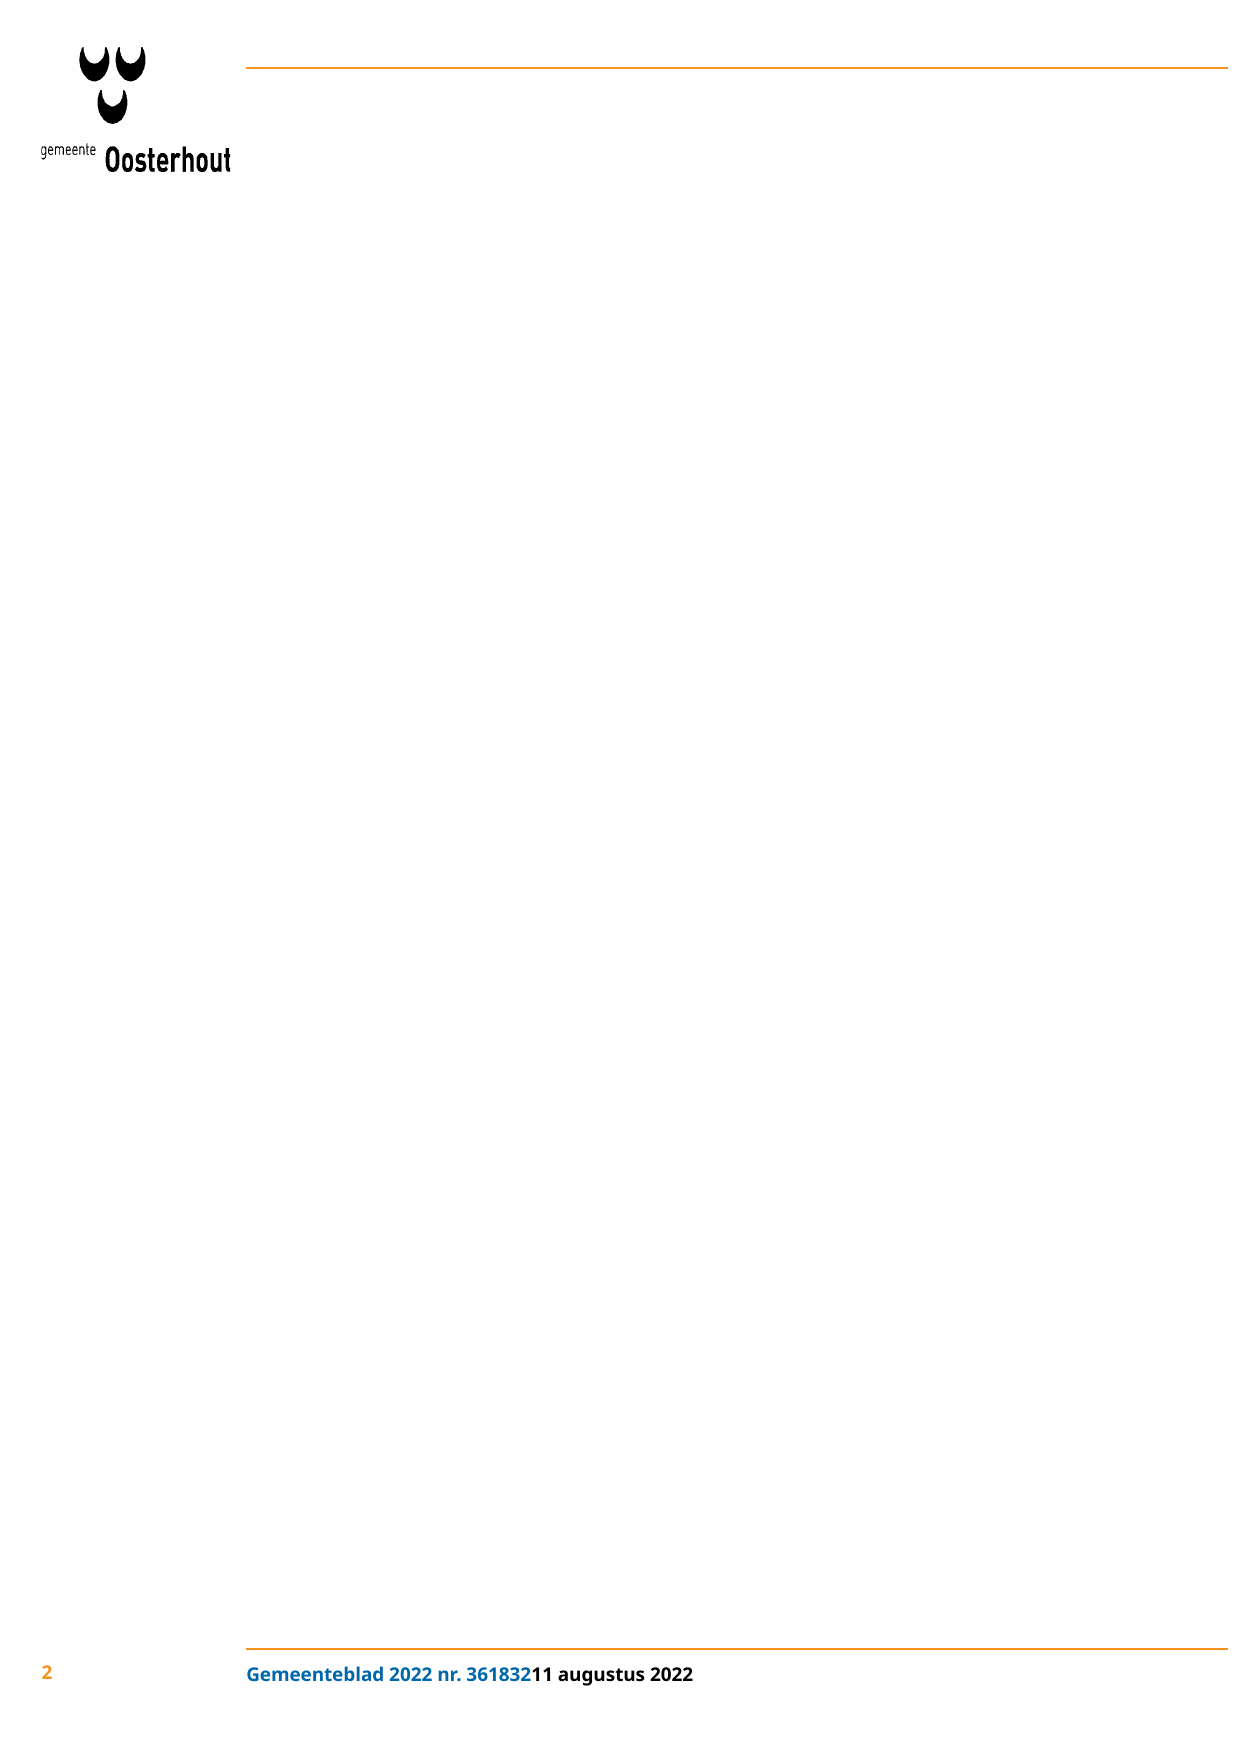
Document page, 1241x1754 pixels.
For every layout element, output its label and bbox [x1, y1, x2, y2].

picture [41, 47, 231, 172]
